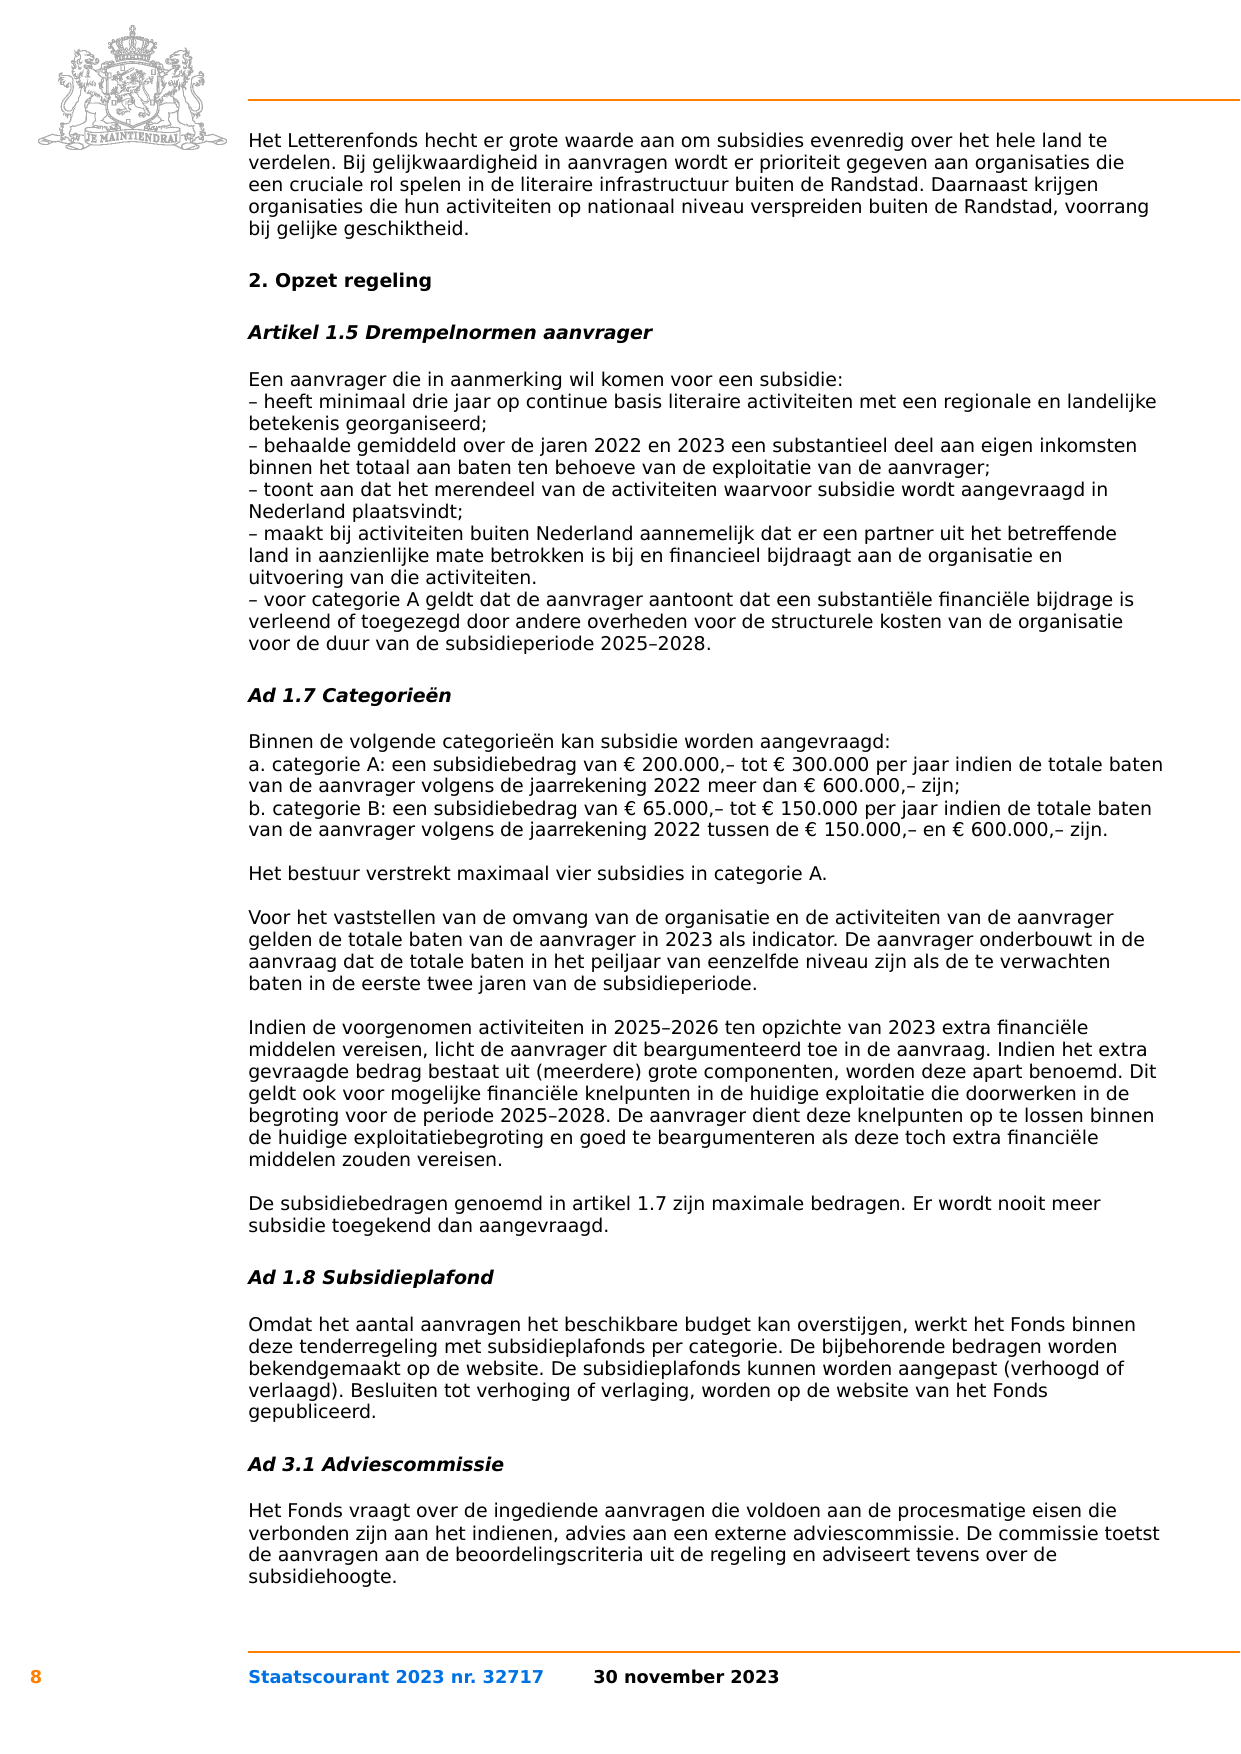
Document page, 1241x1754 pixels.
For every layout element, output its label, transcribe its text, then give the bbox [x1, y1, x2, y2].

text Het bestuur verstrekt maximaal vier subsidies in categorie A. [248, 863, 1163, 885]
subtitle Ad 1.7 Categorieën [248, 684, 1163, 706]
subtitle Artikel 1.5 Drempelnormen aanvrager [248, 322, 1163, 344]
text Het Letterenfonds hecht er grote waarde aan om subsidies evenredig over het hele land te verdelen. Bij gelijkwaardigheid in aanvragen wordt er prioriteit gegeven aan organisaties die een cruciale rol spelen in de literaire infrastructuur buiten de Randstad. Daarnaast krijgen organisaties die hun activiteiten op nationaal niveau verspreiden buiten de Randstad, voorrang bij gelijke geschiktheid. [248, 130, 1163, 240]
text – maakt bij activiteiten buiten Nederland aannemelijk dat er een partner uit het betreffende land in aanzienlijke mate betrokken is bij en financieel bijdraagt aan de organisatie en uitvoering van die activiteiten. [248, 523, 1163, 588]
text Een aanvrager die in aanmerking wil komen voor een subsidie: [248, 369, 1163, 391]
picture [38, 25, 227, 150]
text De subsidiebedragen genoemd in artikel 1.7 zijn maximale bedragen. Er wordt nooit meer subsidie toegekend dan aangevraagd. [248, 1193, 1163, 1237]
text Voor het vaststellen van de omvang van de organisatie en de activiteiten van de aanvrager gelden de totale baten van de aanvrager in 2023 als indicator. De aanvrager onderbouwt in de aanvraag dat de totale baten in het peiljaar van eenzelfde niveau zijn als de te verwachten baten in de eerste twee jaren van de subsidieperiode. [248, 907, 1163, 995]
subtitle Ad 1.8 Subsidieplafond [248, 1267, 1163, 1288]
subtitle Ad 3.1 Adviescommissie [248, 1453, 1163, 1475]
text Indien de voorgenomen activiteiten in 2025–2026 ten opzichte van 2023 extra financiële middelen vereisen, licht de aanvrager dit beargumenteerd toe in de aanvraag. Indien het extra gevraagde bedrag bestaat uit (meerdere) grote componenten, worden deze apart benoemd. Dit geldt ook voor mogelijke financiële knelpunten in de huidige exploitatie die doorwerken in de begroting voor de periode 2025–2028. De aanvrager dient deze knelpunten op te lossen binnen de huidige exploitatiebegroting en goed te beargumenteren als deze toch extra financiële middelen zouden vereisen. [248, 1017, 1163, 1171]
text b. categorie B: een subsidiebedrag van € 65.000,– tot € 150.000 per jaar indien de totale baten van de aanvrager volgens de jaarrekening 2022 tussen de € 150.000,– en € 600.000,– zijn. [248, 797, 1163, 841]
text Het Fonds vraagt over de ingediende aanvragen die voldoen aan de procesmatige eisen die verbonden zijn aan het indienen, advies aan een externe adviescommissie. De commissie toetst de aanvragen aan de beoordelingscriteria uit de regeling en adviseert tevens over de subsidiehoogte. [248, 1500, 1163, 1588]
text – toont aan dat het merendeel van de activiteiten waarvoor subsidie wordt aangevraagd in Nederland plaatsvindt; [248, 479, 1163, 523]
text – voor categorie A geldt dat de aanvrager aantoont dat een substantiële financiële bijdrage is verleend of toegezegd door andere overheden voor de structurele kosten van de organisatie voor de duur van de subsidieperiode 2025–2028. [248, 588, 1163, 654]
text a. categorie A: een subsidiebedrag van € 200.000,– tot € 300.000 per jaar indien de totale baten van de aanvrager volgens de jaarrekening 2022 meer dan € 600.000,– zijn; [248, 753, 1163, 797]
text – heeft minimaal drie jaar op continue basis literaire activiteiten met een regionale en landelijke betekenis georganiseerd; [248, 391, 1163, 435]
subtitle 2. Opzet regeling [248, 270, 1163, 292]
text – behaalde gemiddeld over de jaren 2022 en 2023 een substantieel deel aan eigen inkomsten binnen het totaal aan baten ten behoeve van de exploitatie van de aanvrager; [248, 435, 1163, 479]
text Binnen de volgende categorieën kan subsidie worden aangevraagd: [248, 731, 1163, 753]
text Omdat het aantal aanvragen het beschikbare budget kan overstijgen, werkt het Fonds binnen deze tenderregeling met subsidieplafonds per categorie. De bijbehorende bedragen worden bekendgemaakt op de website. De subsidieplafonds kunnen worden aangepast (verhoogd of verlaagd). Besluiten tot verhoging of verlaging, worden op de website van het Fonds gepubliceerd. [248, 1313, 1163, 1423]
